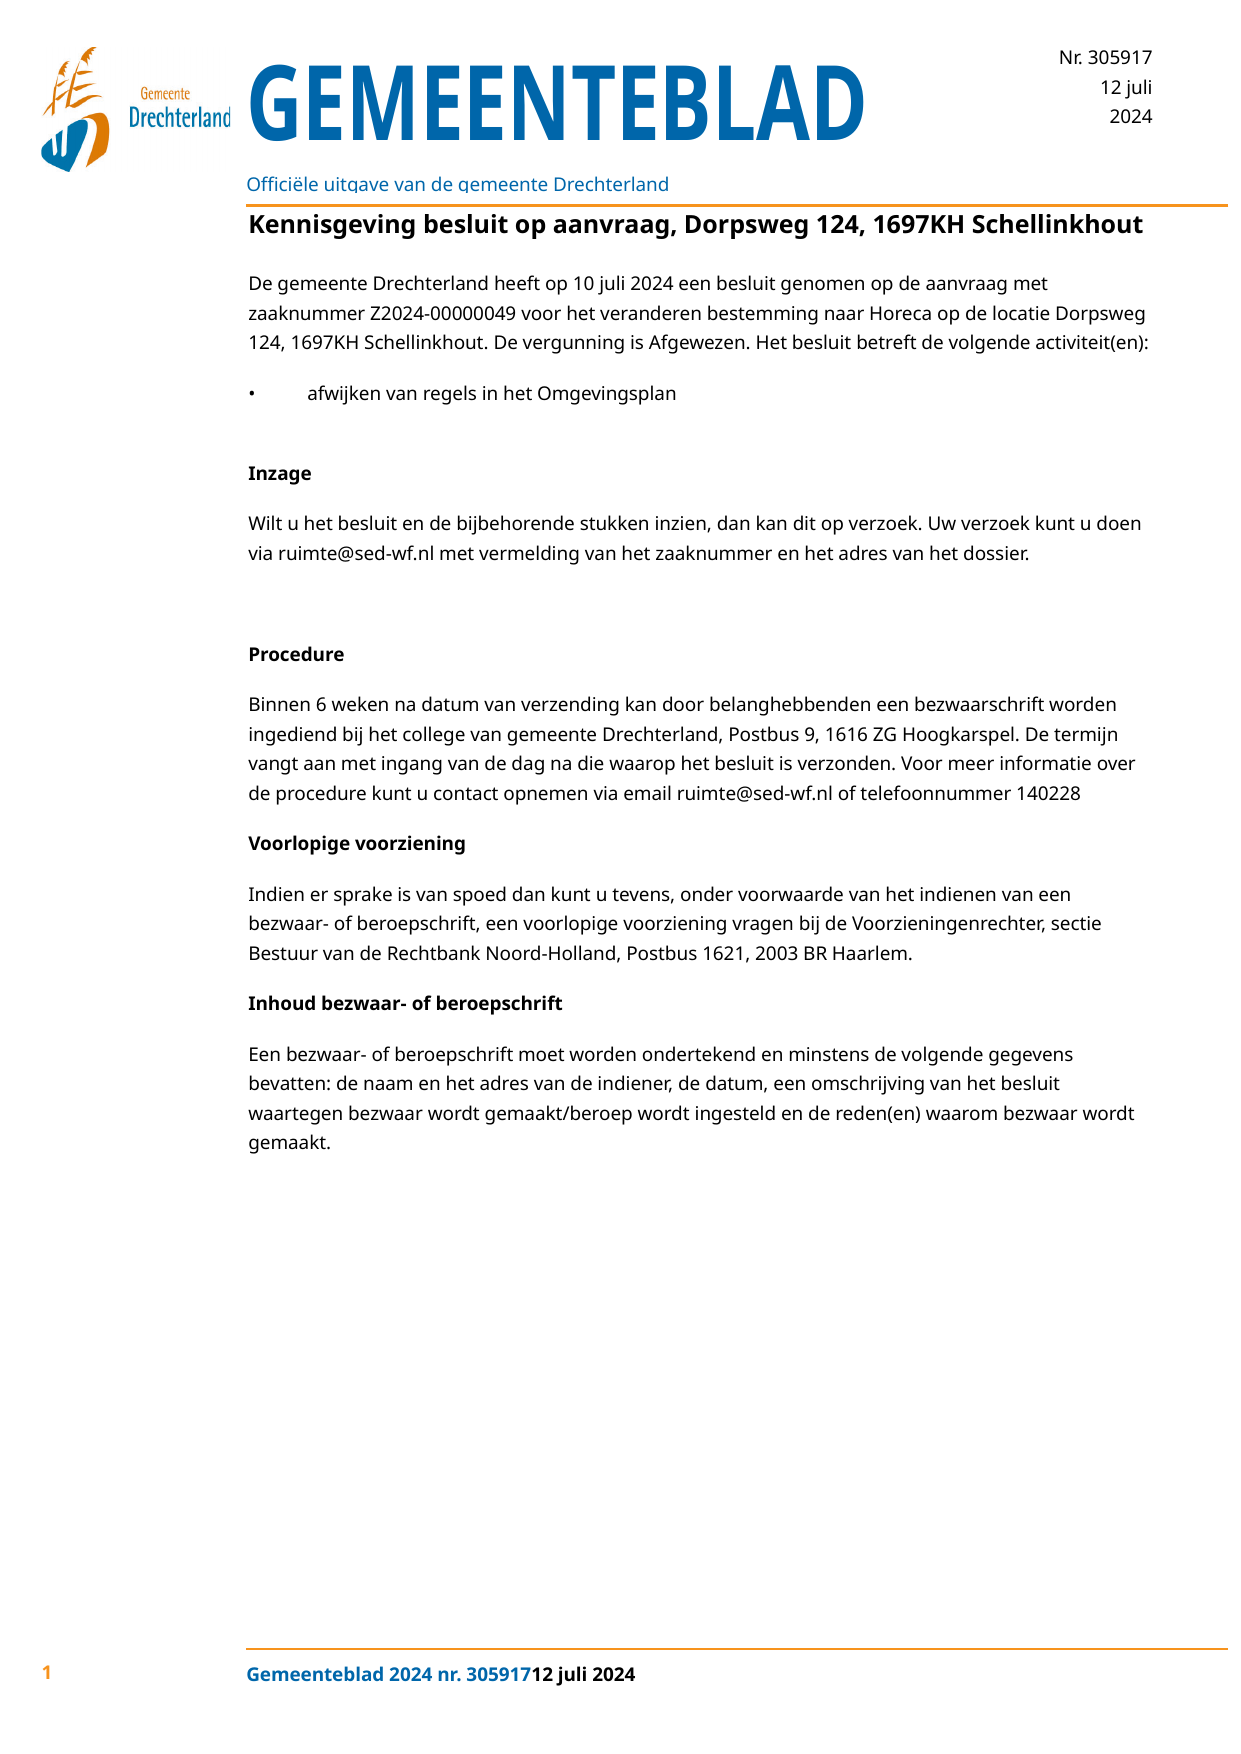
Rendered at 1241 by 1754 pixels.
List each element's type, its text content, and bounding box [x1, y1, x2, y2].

list afwijken van regels in het Omgevingsplan [248, 380, 1152, 406]
text Voorlopige voorziening [248, 830, 1152, 856]
text Procedure [248, 641, 1152, 666]
text Wilt u het besluit en de bijbehorende stukken inzien, dan kan dit op verzoek. Uw verzoek kunt u doen via ruimte@sed-wf.nl met vermelding van het zaaknummer en het adres van het dossier. [248, 510, 1152, 566]
picture [226, 115, 231, 124]
text Inzage [248, 460, 1152, 486]
text Inhoud bezwaar- of beroepschrift [248, 990, 1152, 1016]
text Binnen 6 weken na datum van verzending kan door belanghebbenden een bezwaarschrift worden ingediend bij het college van gemeente Drechterland, Postbus 9, 1616 ZG Hoogkarspel. De termijn vangt aan met ingang van de dag na die waarop het besluit is verzonden. Voor meer informatie over de procedure kunt u contact opnemen via email ruimte@sed-wf.nl of telefoonnummer 140228 [248, 691, 1152, 806]
text De gemeente Drechterland heeft op 10 juli 2024 een besluit genomen op de aanvraag met zaaknummer Z2024-00000049 voor het veranderen bestemming naar Horeca op de locatie Dorpsweg 124, 1697KH Schellinkhout. De vergunning is Afgewezen. Het besluit betreft de volgende activiteit(en): [248, 270, 1152, 355]
text Indien er sprake is van spoed dan kunt u tevens, onder voorwaarde van het indienen van een bezwaar- of beroepschrift, een voorlopige voorziening vragen bij de Voorzieningenrechter, sectie Bestuur van de Rechtbank Noord-Holland, Postbus 1621, 2003 BR Haarlem. [248, 881, 1152, 966]
picture [41, 47, 231, 172]
text Kennisgeving besluit op aanvraag, Dorpsweg 124, 1697KH Schellinkhout [248, 207, 1152, 241]
text Een bezwaar- of beroepschrift moet worden ondertekend en minstens de volgende gegevens bevatten: de naam en het adres van de indiener, de datum, een omschrijving van het besluit waartegen bezwaar wordt gemaakt/beroep wordt ingesteld en de reden(en) waarom bezwaar wordt gemaakt. [248, 1041, 1152, 1155]
picture [41, 158, 64, 172]
